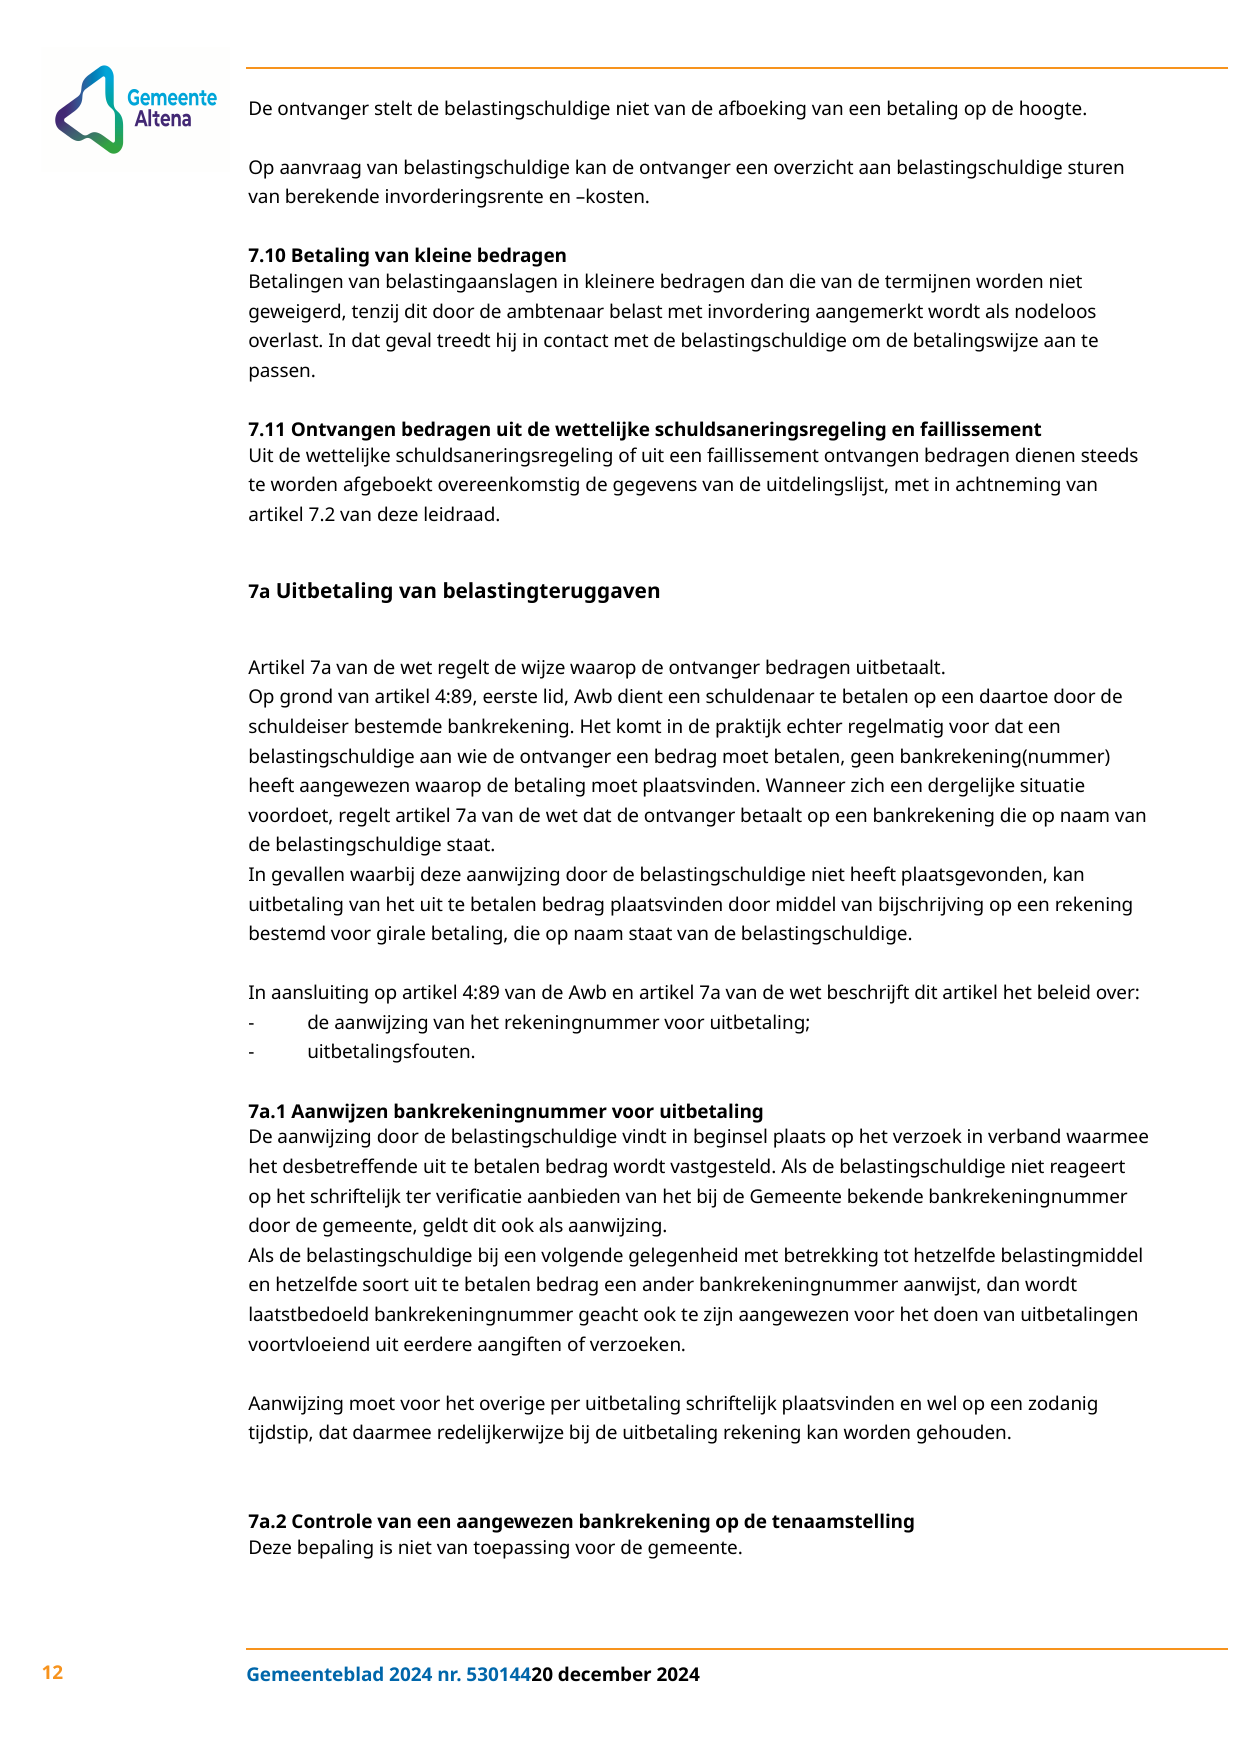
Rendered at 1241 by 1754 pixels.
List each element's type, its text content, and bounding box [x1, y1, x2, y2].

text Artikel 7a van de wet regelt de wijze waarop de ontvanger bedragen uitbetaalt. [248, 654, 1152, 680]
picture [41, 47, 231, 172]
text Als de belastingschuldige bij een volgende gelegenheid met betrekking tot hetzelfde belastingmiddel en hetzelfde soort uit te betalen bedrag een ander bankrekeningnummer aanwijst, dan wordt laatstbedoeld bankrekeningnummer geacht ook te zijn aangewezen voor het doen van uitbetalingen voortvloeiend uit eerdere aangiften of verzoeken. [248, 1242, 1152, 1356]
text Aanwijzing moet voor het overige per uitbetaling schriftelijk plaatsvinden en wel op een zodanig tijdstip, dat daarmee redelijkerwijze bij de uitbetaling rekening kan worden gehouden. [248, 1390, 1152, 1445]
text Uit de wettelijke schuldsaneringsregeling of uit een faillissement ontvangen bedragen dienen steeds te worden afgeboekt overeenkomstig de gegevens van de uitdelingslijst, met in achtneming van artikel 7.2 van deze leidraad. [248, 442, 1152, 527]
list uitbetalingsfouten. [248, 1039, 1152, 1064]
text Op aanvraag van belastingschuldige kan de ontvanger een overzicht aan belastingschuldige sturen van berekende invorderingsrente en –kosten. [248, 154, 1152, 209]
text 7a Uitbetaling van belastingteruggaven [248, 576, 1152, 605]
text Betalingen van belastingaanslagen in kleinere bedragen dan die van de termijnen worden niet geweigerd, tenzij dit door de ambtenaar belast met invordering aangemerkt wordt als nodeloos overlast. In dat geval treedt hij in contact met de belastingschuldige om de betalingswijze aan te passen. [248, 268, 1152, 383]
text In aansluiting op artikel 4:89 van de Awb en artikel 7a van de wet beschrijft dit artikel het beleid over: [248, 979, 1152, 1005]
text De aanwijzing door de belastingschuldige vindt in beginsel plaats op het verzoek in verband waarmee het desbetreffende uit te betalen bedrag wordt vastgesteld. Als de belastingschuldige niet reageert op het schriftelijk ter verificatie aanbieden van het bij de Gemeente bekende bankrekeningnummer door de gemeente, geldt dit ook als aanwijzing. [248, 1124, 1152, 1238]
text De ontvanger stelt de belastingschuldige niet van de afboeking van een betaling op de hoogte. [248, 95, 1152, 121]
text 7a.1 Aanwijzen bankrekeningnummer voor uitbetaling [248, 1098, 1152, 1124]
text In gevallen waarbij deze aanwijzing door de belastingschuldige niet heeft plaatsgevonden, kan uitbetaling van het uit te betalen bedrag plaatsvinden door middel van bijschrijving op een rekening bestemd voor girale betaling, die op naam staat van de belastingschuldige. [248, 861, 1152, 946]
text 7.11 Ontvangen bedragen uit de wettelijke schuldsaneringsregeling en faillissement [248, 416, 1152, 442]
list de aanwijzing van het rekeningnummer voor uitbetaling; [248, 1009, 1152, 1035]
text Op grond van artikel 4:89, eerste lid, Awb dient een schuldenaar te betalen op een daartoe door de schuldeiser bestemde bankrekening. Het komt in de praktijk echter regelmatig voor dat een belastingschuldige aan wie de ontvanger een bedrag moet betalen, geen bankrekening(nummer) heeft aangewezen waarop de betaling moet plaatsvinden. Wanneer zich een dergelijke situatie voordoet, regelt artikel 7a van de wet dat de ontvanger betaalt op een bankrekening die op naam van de belastingschuldige staat. [248, 684, 1152, 857]
text 7a.2 Controle van een aangewezen bankrekening op de tenaamstelling [248, 1508, 1152, 1534]
text 7.10 Betaling van kleine bedragen [248, 243, 1152, 268]
text Deze bepaling is niet van toepassing voor de gemeente. [248, 1534, 1152, 1560]
